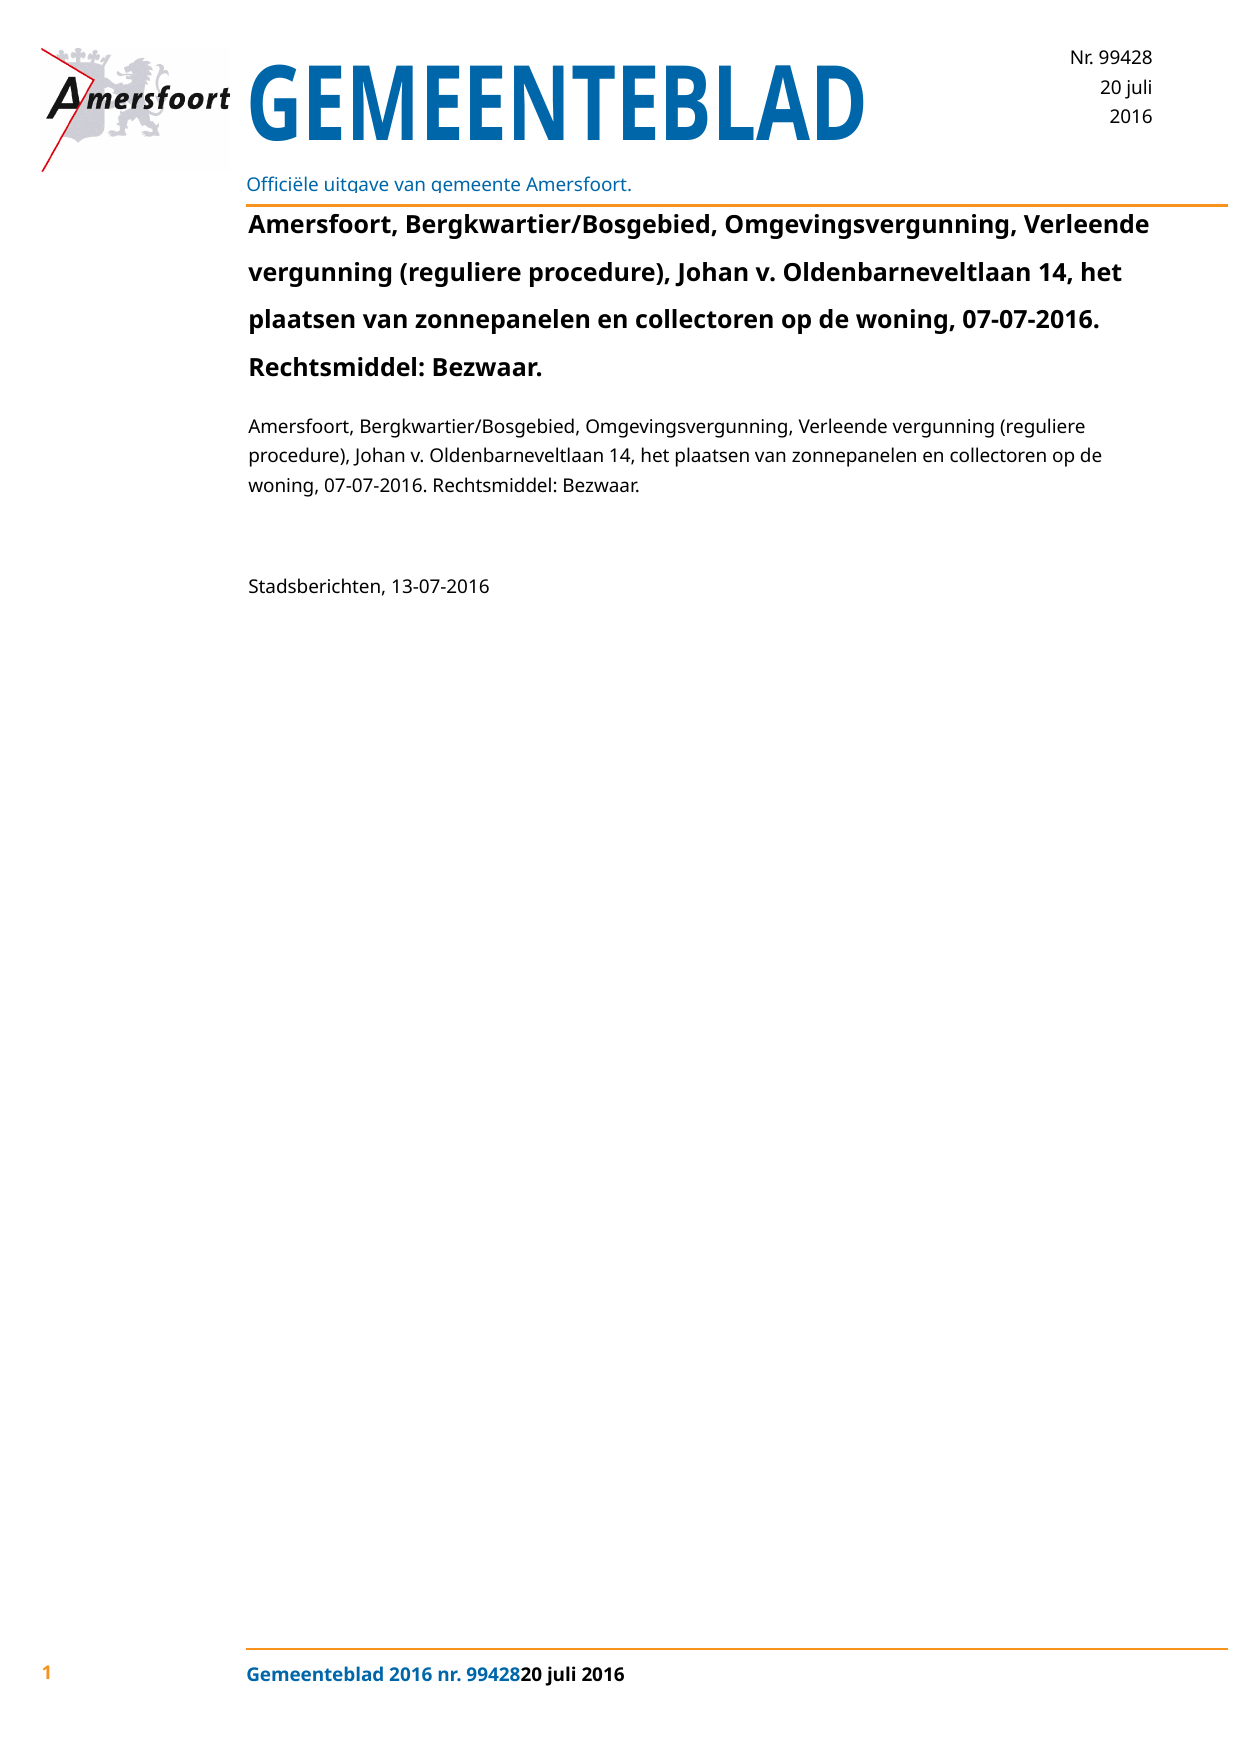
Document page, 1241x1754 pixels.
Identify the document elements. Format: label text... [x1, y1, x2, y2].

text Amersfoort, Bergkwartier/Bosgebied, Omgevingsvergunning, Verleende vergunning (reguliere procedure), Johan v. Oldenbarneveltlaan 14, het plaatsen van zonnepanelen en collectoren op de woning, 07-07-2016. Rechtsmiddel: Bezwaar. [248, 207, 1152, 384]
text Amersfoort, Bergkwartier/Bosgebied, Omgevingsvergunning, Verleende vergunning (reguliere procedure), Johan v. Oldenbarneveltlaan 14, het plaatsen van zonnepanelen en collectoren op de woning, 07-07-2016. Rechtsmiddel: Bezwaar. [248, 413, 1152, 498]
text Stadsberichten, 13-07-2016 [248, 573, 1152, 599]
picture [41, 47, 231, 172]
